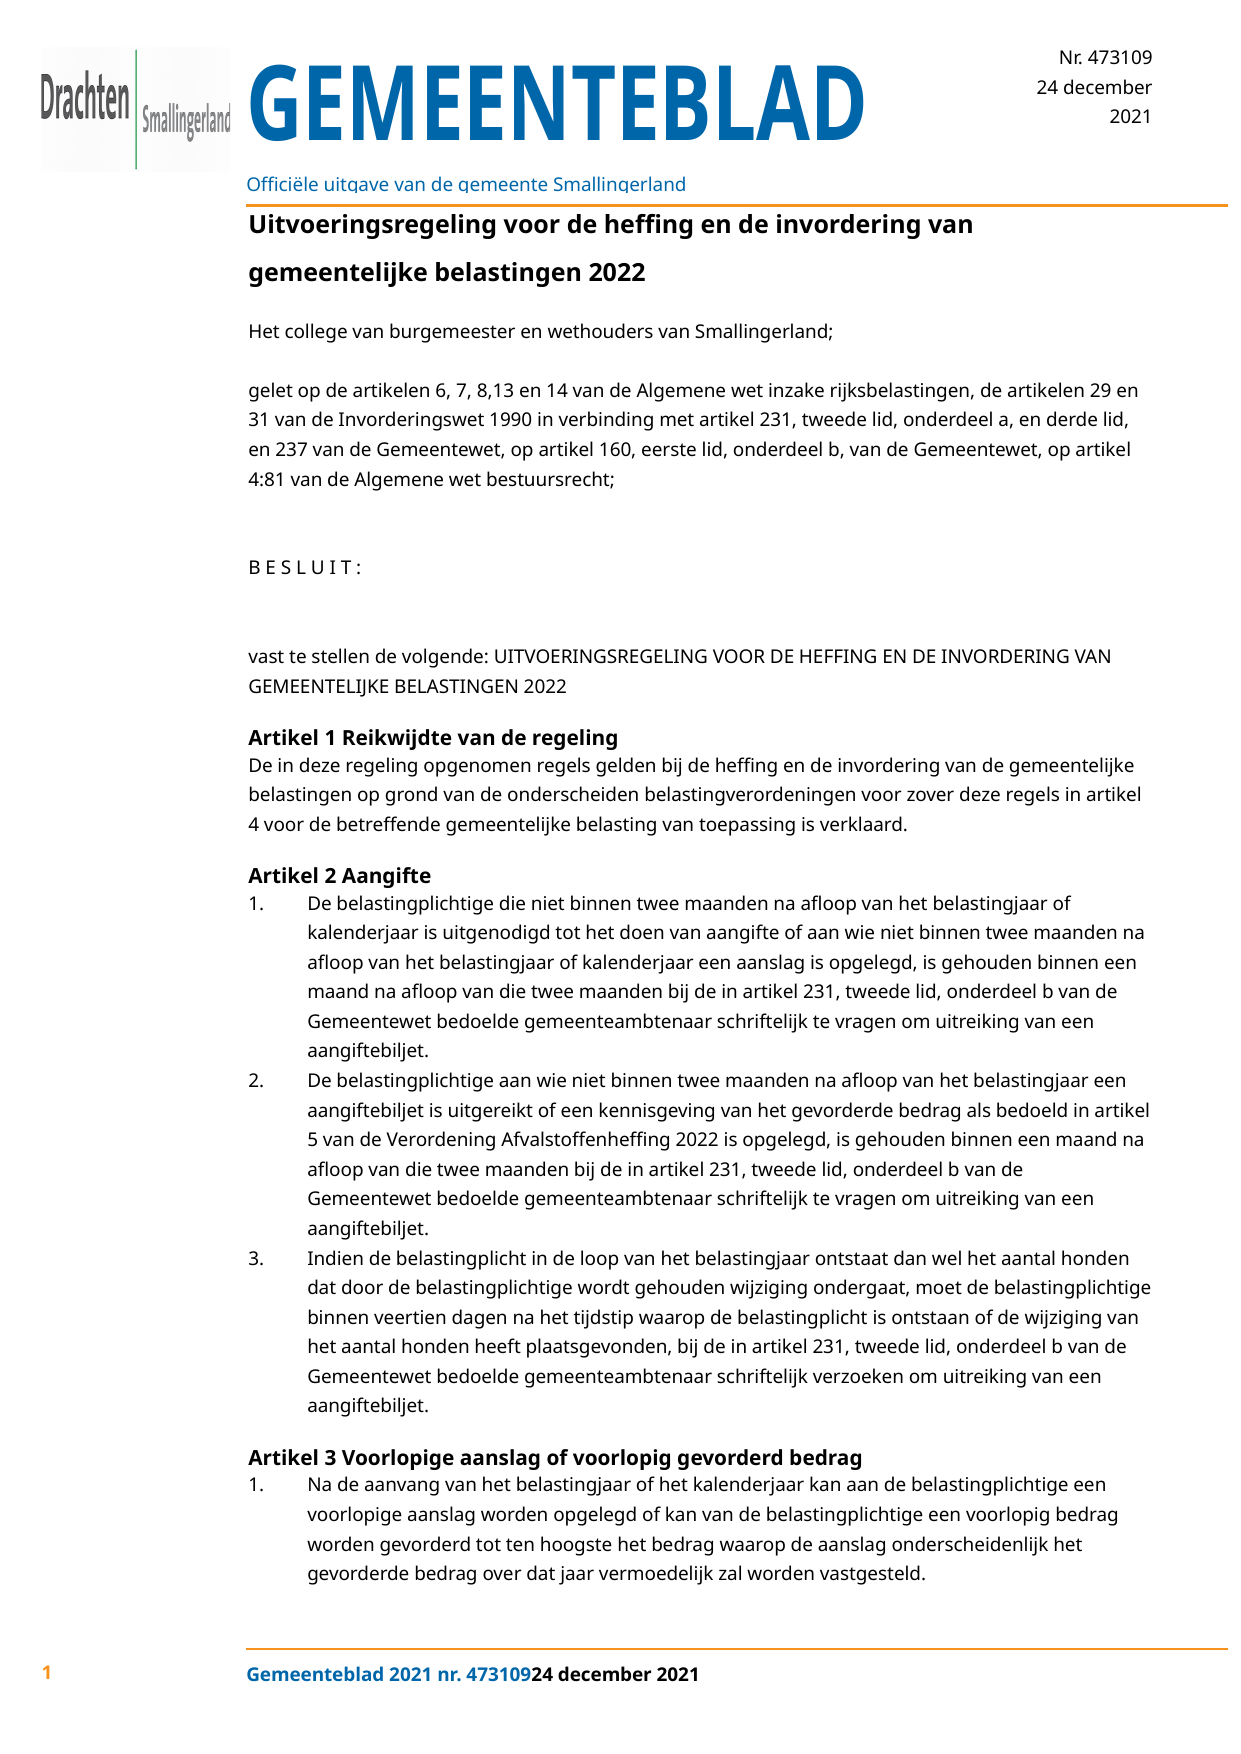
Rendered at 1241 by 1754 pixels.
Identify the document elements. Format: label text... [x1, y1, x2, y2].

text Het college van burgemeester en wethouders van Smallingerland; [248, 318, 1152, 344]
list De belastingplichtige die niet binnen twee maanden na afloop van het belastingjaar of kalenderjaar is uitgenodigd tot het doen van aangifte of aan wie niet binnen twee maanden na afloop van het belastingjaar of kalenderjaar een aanslag is opgelegd, is gehouden binnen een maand na afloop van die twee maanden bij de in artikel 231, tweede lid, onderdeel b van de Gemeentewet bedoelde gemeenteambtenaar schriftelijk te vragen om uitreiking van een aangiftebiljet. [248, 890, 1152, 1063]
text gelet op de artikelen 6, 7, 8,13 en 14 van de Algemene wet inzake rijksbelastingen, de artikelen 29 en 31 van de Invorderingswet 1990 in verbinding met artikel 231, tweede lid, onderdeel a, en derde lid, en 237 van de Gemeentewet, op artikel 160, eerste lid, onderdeel b, van de Gemeentewet, op artikel 4:81 van de Algemene wet bestuursrecht; [248, 377, 1152, 492]
list Na de aanvang van het belastingjaar of het kalenderjaar kan aan de belastingplichtige een voorlopige aanslag worden opgelegd of kan van de belastingplichtige een voorlopig bedrag worden gevorderd tot ten hoogste het bedrag waarop de aanslag onderscheidenlijk het gevorderde bedrag over dat jaar vermoedelijk zal worden vastgesteld. [248, 1472, 1152, 1586]
list De belastingplichtige aan wie niet binnen twee maanden na afloop van het belastingjaar een aangiftebiljet is uitgereikt of een kennisgeving van het gevorderde bedrag als bedoeld in artikel 5 van de Verordening Afvalstoffenheffing 2022 is opgelegd, is gehouden binnen een maand na afloop van die twee maanden bij de in artikel 231, tweede lid, onderdeel b van de Gemeentewet bedoelde gemeenteambtenaar schriftelijk te vragen om uitreiking van een aangiftebiljet. [248, 1067, 1152, 1241]
text Artikel 2 Aangifte [248, 861, 1152, 890]
text Uitvoeringsregeling voor de heffing en de invordering van gemeentelijke belastingen 2022 [248, 207, 1152, 288]
text B E S L U I T : [248, 554, 1152, 580]
text Artikel 3 Voorlopige aanslag of voorlopig gevorderd bedrag [248, 1443, 1152, 1472]
list Indien de belastingplicht in de loop van het belastingjaar ontstaat dan wel het aantal honden dat door de belastingplichtige wordt gehouden wijziging ondergaat, moet de belastingplichtige binnen veertien dagen na het tijdstip waarop de belastingplicht is ontstaan of de wijziging van het aantal honden heeft plaatsgevonden, bij de in artikel 231, tweede lid, onderdeel b van de Gemeentewet bedoelde gemeenteambtenaar schriftelijk verzoeken om uitreiking van een aangiftebiljet. [248, 1245, 1152, 1418]
text De in deze regeling opgenomen regels gelden bij de heffing en de invordering van de gemeentelijke belastingen op grond van de onderscheiden belastingverordeningen voor zover deze regels in artikel 4 voor de betreffende gemeentelijke belasting van toepassing is verklaard. [248, 752, 1152, 837]
picture [41, 47, 231, 172]
text Artikel 1 Reikwijdte van de regeling [248, 723, 1152, 752]
text vast te stellen de volgende: UITVOERINGSREGELING VOOR DE HEFFING EN DE INVORDERING VAN GEMEENTELIJKE BELASTINGEN 2022 [248, 643, 1152, 699]
